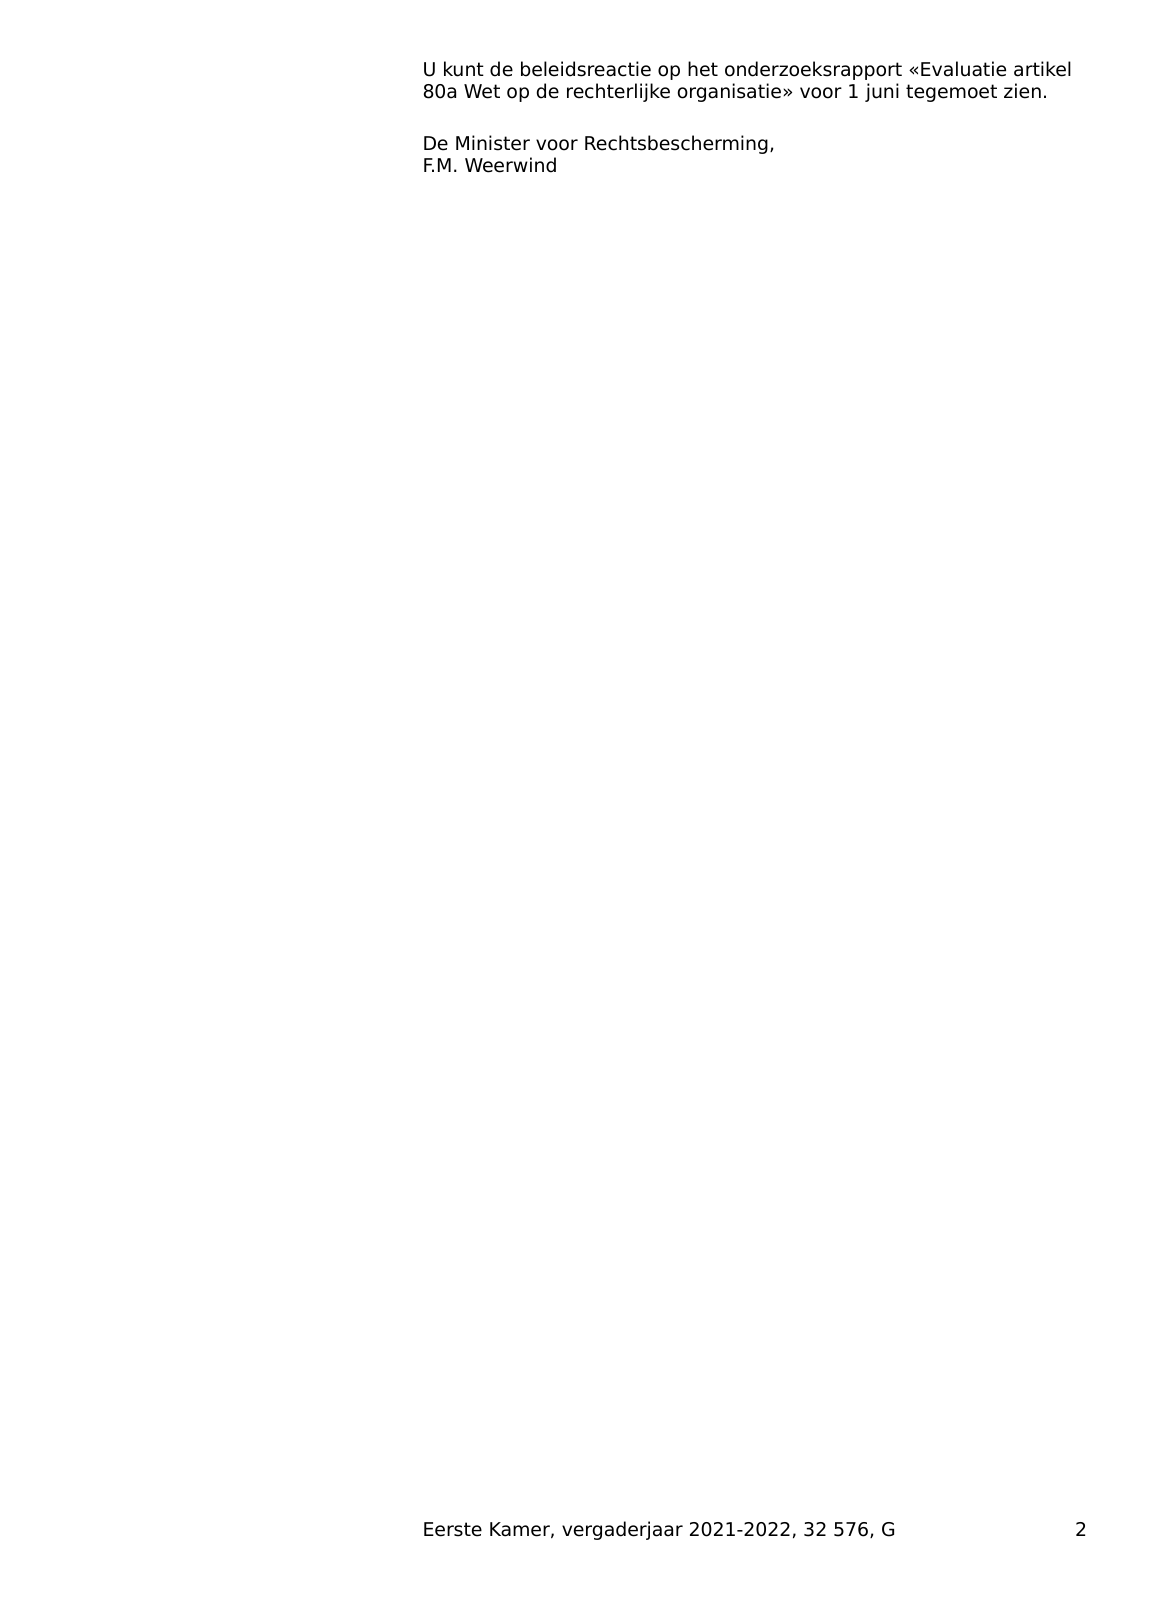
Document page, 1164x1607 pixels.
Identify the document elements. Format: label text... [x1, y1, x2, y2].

text De Minister voor Rechtsbescherming, F.M. Weerwind [422, 133, 1087, 177]
text U kunt de beleidsreactie op het onderzoeksrapport «Evaluatie artikel 80a Wet op de rechterlijke organisatie» voor 1 juni tegemoet zien. [422, 59, 1087, 103]
